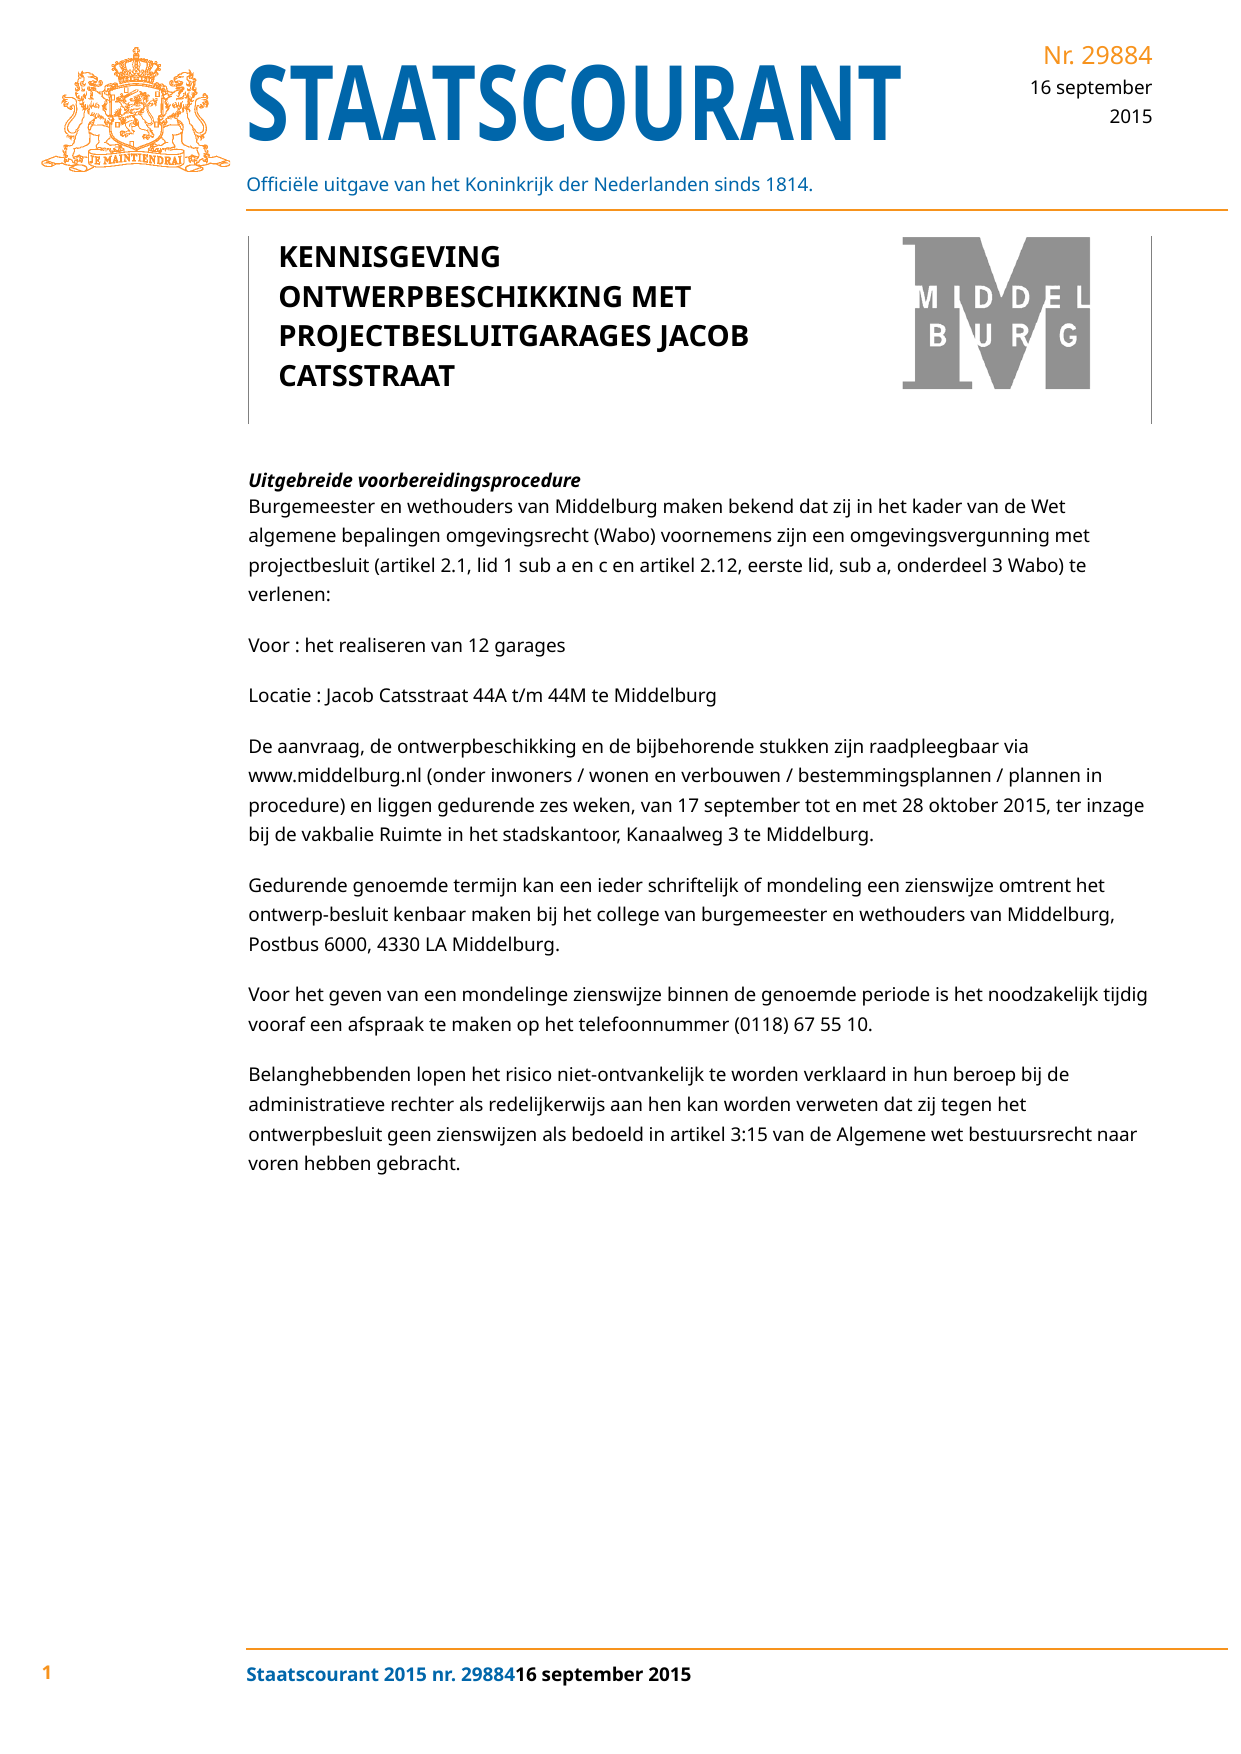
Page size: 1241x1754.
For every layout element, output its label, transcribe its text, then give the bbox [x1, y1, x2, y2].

text Voor het geven van een mondelinge zienswijze binnen de genoemde periode is het noodzakelijk tijdig vooraf een afspraak te maken op het telefoonnummer (0118) 67 55 10. [248, 982, 1152, 1037]
text Belanghebbenden lopen het risico niet-ontvankelijk te worden verklaard in hun beroep bij de administratieve rechter als redelijkerwijs aan hen kan worden verweten dat zij tegen het ontwerpbesluit geen zienswijzen als bedoeld in artikel 3:15 van de Algemene wet bestuursrecht naar voren hebben gebracht. [248, 1062, 1152, 1176]
text De aanvraag, de ontwerpbeschikking en de bijbehorende stukken zijn raadpleegbaar via www.middelburg.nl (onder inwoners / wonen en verbouwen / bestemmingsplannen / plannen in procedure) en liggen gedurende zes weken, van 17 september tot en met 28 oktober 2015, ter inzage bij de vakbalie Ruimte in het stadskantoor, Kanaalweg 3 te Middelburg. [248, 733, 1152, 847]
text Burgemeester en wethouders van Middelburg maken bekend dat zij in het kader van de Wet algemene bepalingen omgevingsrecht (Wabo) voornemens zijn een omgevingsvergunning met projectbesluit (artikel 2.1, lid 1 sub a en c en artikel 2.12, eerste lid, sub a, onderdeel 3 Wabo) te verlenen: [248, 493, 1152, 607]
table_header KENNISGEVING ONTWERPBESCHIKKING MET PROJECTBESLUITGARAGES JACOB CATSSTRAAT [249, 236, 850, 424]
text Uitgebreide voorbereidingsprocedure [248, 467, 1152, 493]
picture [41, 47, 231, 172]
picture [882, 236, 1119, 390]
text Gedurende genoemde termijn kan een ieder schriftelijk of mondeling een zienswijze omtrent het ontwerp-besluit kenbaar maken bij het college van burgemeester en wethouders van Middelburg, Postbus 6000, 4330 LA Middelburg. [248, 872, 1152, 957]
table_header [850, 236, 1151, 424]
text Locatie : Jacob Catsstraat 44A t/m 44M te Middelburg [248, 682, 1152, 708]
text Voor : het realiseren van 12 garages [248, 632, 1152, 658]
